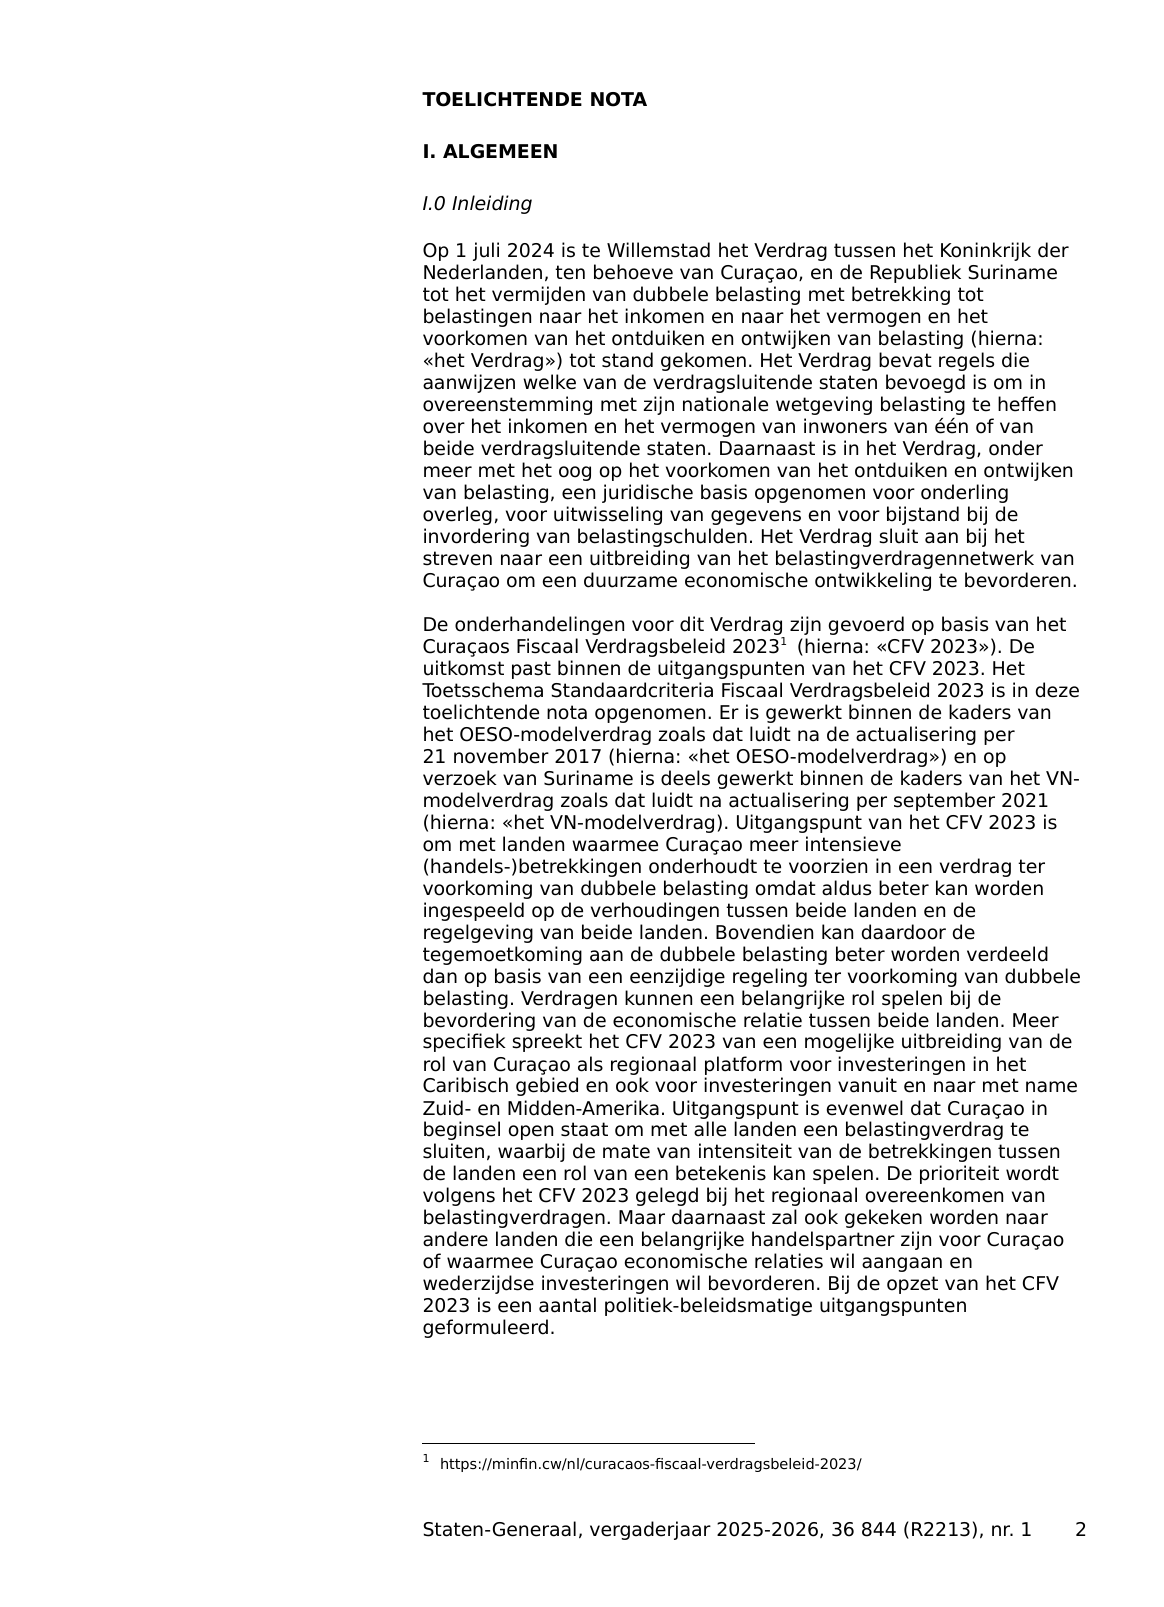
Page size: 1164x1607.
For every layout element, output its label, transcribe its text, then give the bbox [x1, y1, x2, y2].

subtitle I.0 Inleiding [422, 193, 1087, 215]
text Op 1 juli 2024 is te Willemstad het Verdrag tussen het Koninkrijk der Nederlanden, ten behoeve van Curaçao, en de Republiek Suriname tot het vermijden van dubbele belasting met betrekking tot belastingen naar het inkomen en naar het vermogen en het voorkomen van het ontduiken en ontwijken van belasting (hierna: «het Verdrag») tot stand gekomen. Het Verdrag bevat regels die aanwijzen welke van de verdragsluitende staten bevoegd is om in overeenstemming met zijn nationale wetgeving belasting te heffen over het inkomen en het vermogen van inwoners van één of van beide verdragsluitende staten. Daarnaast is in het Verdrag, onder meer met het oog op het voorkomen van het ontduiken en ontwijken van belasting, een juridische basis opgenomen voor onderling overleg, voor uitwisseling van gegevens en voor bijstand bij de invordering van belastingschulden. Het Verdrag sluit aan bij het streven naar een uitbreiding van het belastingverdragennetwerk van Curaçao om een duurzame economische ontwikkeling te bevorderen. [422, 240, 1087, 592]
text De onderhandelingen voor dit Verdrag zijn gevoerd op basis van het Curaçaos Fiscaal Verdragsbeleid 2023 (hierna: «CFV 2023»). De uitkomst past binnen de uitgangspunten van het CFV 2023. Het Toetsschema Standaardcriteria Fiscaal Verdragsbeleid 2023 is in deze toelichtende nota opgenomen. Er is gewerkt binnen de kaders van het OESO-modelverdrag zoals dat luidt na de actualisering per 21 november 2017 (hierna: «het OESO-modelverdrag») en op verzoek van Suriname is deels gewerkt binnen de kaders van het VN-modelverdrag zoals dat luidt na actualisering per september 2021 (hierna: «het VN-modelverdrag). Uitgangspunt van het CFV 2023 is om met landen waarmee Curaçao meer intensieve (handels-)betrekkingen onderhoudt te voorzien in een verdrag ter voorkoming van dubbele belasting omdat aldus beter kan worden ingespeeld op de verhoudingen tussen beide landen en de regelgeving van beide landen. Bovendien kan daardoor de tegemoetkoming aan de dubbele belasting beter worden verdeeld dan op basis van een eenzijdige regeling ter voorkoming van dubbele belasting. Verdragen kunnen een belangrijke rol spelen bij de bevordering van de economische relatie tussen beide landen. Meer specifiek spreekt het CFV 2023 van een mogelijke uitbreiding van de rol van Curaçao als regionaal platform voor investeringen in het Caribisch gebied en ook voor investeringen vanuit en naar met name Zuid- en Midden-Amerika. Uitgangspunt is evenwel dat Curaçao in beginsel open staat om met alle landen een belastingverdrag te sluiten, waarbij de mate van intensiteit van de betrekkingen tussen de landen een rol van een betekenis kan spelen. De prioriteit wordt volgens het CFV 2023 gelegd bij het regionaal overeenkomen van belastingverdragen. Maar daarnaast zal ook gekeken worden naar andere landen die een belangrijke handelspartner zijn voor Curaçao of waarmee Curaçao economische relaties wil aangaan en wederzijdse investeringen wil bevorderen. Bij de opzet van het CFV 2023 is een aantal politiek-beleidsmatige uitgangspunten geformuleerd. [422, 614, 1087, 1339]
text https://minfin.cw/nl/curacaos-fiscaal-verdragsbeleid-2023/ [422, 1452, 1087, 1474]
subtitle I. ALGEMEEN [422, 141, 1087, 163]
subtitle TOELICHTENDE NOTA [422, 89, 1087, 111]
